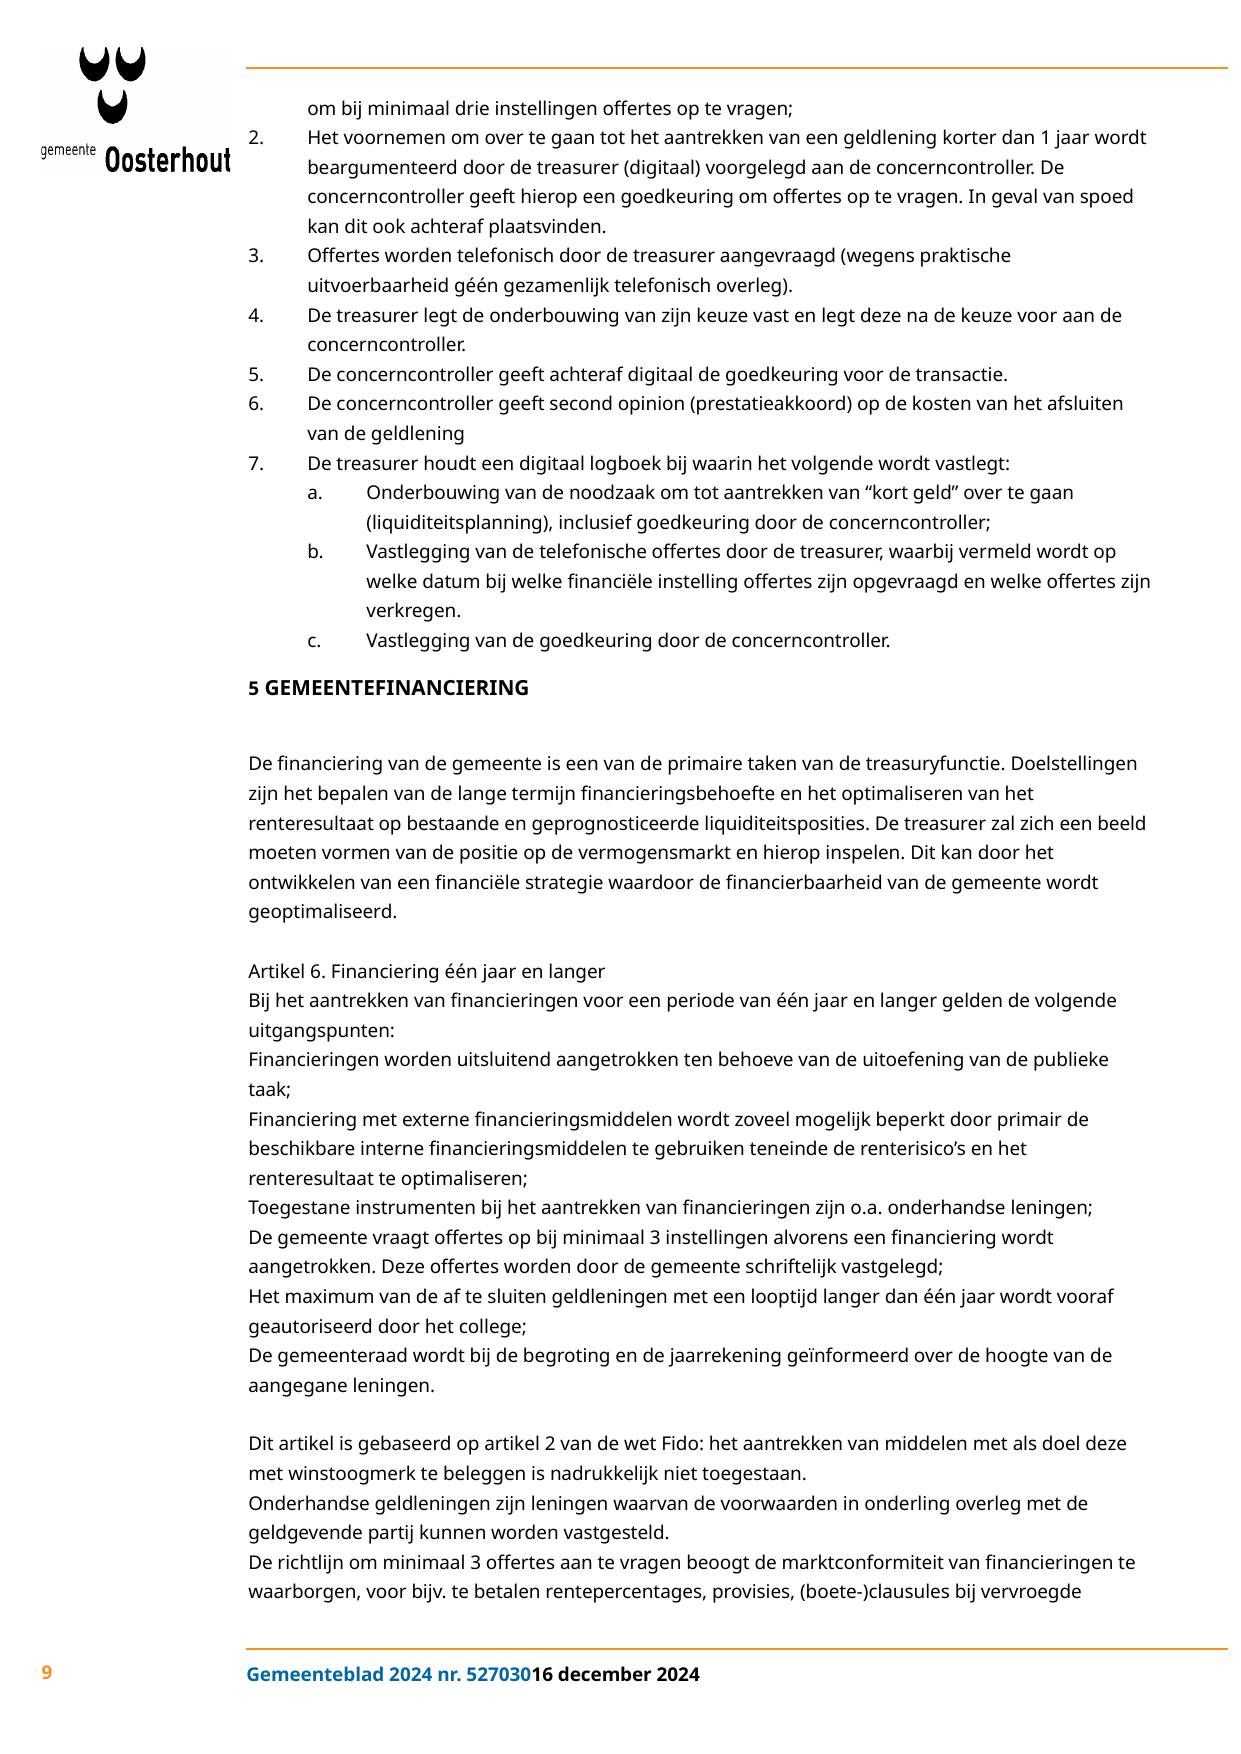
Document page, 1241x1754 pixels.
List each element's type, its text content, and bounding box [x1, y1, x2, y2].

list Offertes worden telefonisch door de treasurer aangevraagd (wegens praktische uitvoerbaarheid géén gezamenlijk telefonisch overleg). [248, 243, 1152, 298]
list De concerncontroller geeft second opinion (prestatieakkoord) op de kosten van het afsluiten van de geldlening [248, 391, 1152, 446]
list Vastlegging van de telefonische offertes door de treasurer, waarbij vermeld wordt op welke datum bij welke financiële instelling offertes zijn opgevraagd en welke offertes zijn verkregen. [307, 538, 1152, 623]
list De concerncontroller geeft achteraf digitaal de goedkeuring voor de transactie. [248, 361, 1152, 387]
text De financiering van de gemeente is een van de primaire taken van de treasuryfunctie. Doelstellingen zijn het bepalen van de lange termijn financieringsbehoefte en het optimaliseren van het renteresultaat op bestaande en geprognosticeerde liquiditeitsposities. De treasurer zal zich een beeld moeten vormen van de positie op de vermogensmarkt en hierop inspelen. Dit kan door het ontwikkelen van een financiële strategie waardoor de financierbaarheid van de gemeente wordt geoptimaliseerd. [248, 751, 1152, 924]
text Onderhandse geldleningen zijn leningen waarvan de voorwaarden in onderling overleg met de geldgevende partij kunnen worden vastgesteld. [248, 1490, 1152, 1545]
picture [41, 47, 231, 172]
list De treasurer legt de onderbouwing van zijn keuze vast en legt deze na de keuze voor aan de concerncontroller. [248, 302, 1152, 357]
list De treasurer houdt een digitaal logboek bij waarin het volgende wordt vastlegt: [248, 450, 1152, 476]
table_header Artikel 6. Financiering één jaar en langer Bij het aantrekken van financieringen voor een periode van één jaar en langer gelden de volgende uitgangspunten: Financieringen worden uitsluitend aangetrokken ten behoeve van de uitoefening van de publieke taak; Financiering met externe financieringsmiddelen wordt zoveel mogelijk beperkt door primair de beschikbare interne financieringsmiddelen te gebruiken teneinde de renterisico’s en het renteresultaat te optimaliseren; Toegestane instrumenten bij het aantrekken van financieringen zijn o.a. onderhandse leningen; De gemeente vraagt offertes op bij minimaal 3 instellingen alvorens een financiering wordt aangetrokken. Deze offertes worden door de gemeente schriftelijk vastgelegd; Het maximum van de af te sluiten geldleningen met een looptijd langer dan één jaar wordt vooraf geautoriseerd door het college; De gemeenteraad wordt bij de begroting en de jaarrekening geïnformeerd over de hoogte van de aangegane leningen. [248, 958, 1152, 1398]
list Onderbouwing van de noodzaak om tot aantrekken van “kort geld” over te gaan (liquiditeitsplanning), inclusief goedkeuring door de concerncontroller; [307, 479, 1152, 535]
list Vastlegging van de goedkeuring door de concerncontroller. [307, 627, 1152, 653]
text De richtlijn om minimaal 3 offertes aan te vragen beoogt de marktconformiteit van financieringen te waarborgen, voor bijv. te betalen rentepercentages, provisies, (boete-)clausules bij vervroegde [248, 1549, 1152, 1604]
list Het voornemen om over te gaan tot het aantrekken van een geldlening korter dan 1 jaar wordt beargumenteerd door de treasurer (digitaal) voorgelegd aan de concerncontroller. De concerncontroller geeft hierop een goedkeuring om offertes op te vragen. In geval van spoed kan dit ook achteraf plaatsvinden. [248, 124, 1152, 239]
text Dit artikel is gebaseerd op artikel 2 van de wet Fido: het aantrekken van middelen met als doel deze met winstoogmerk te beleggen is nadrukkelijk niet toegestaan. [248, 1431, 1152, 1486]
text 5 GEMEENTEFINANCIERING [248, 673, 1152, 701]
list om bij minimaal drie instellingen offertes op te vragen; [248, 95, 1152, 121]
